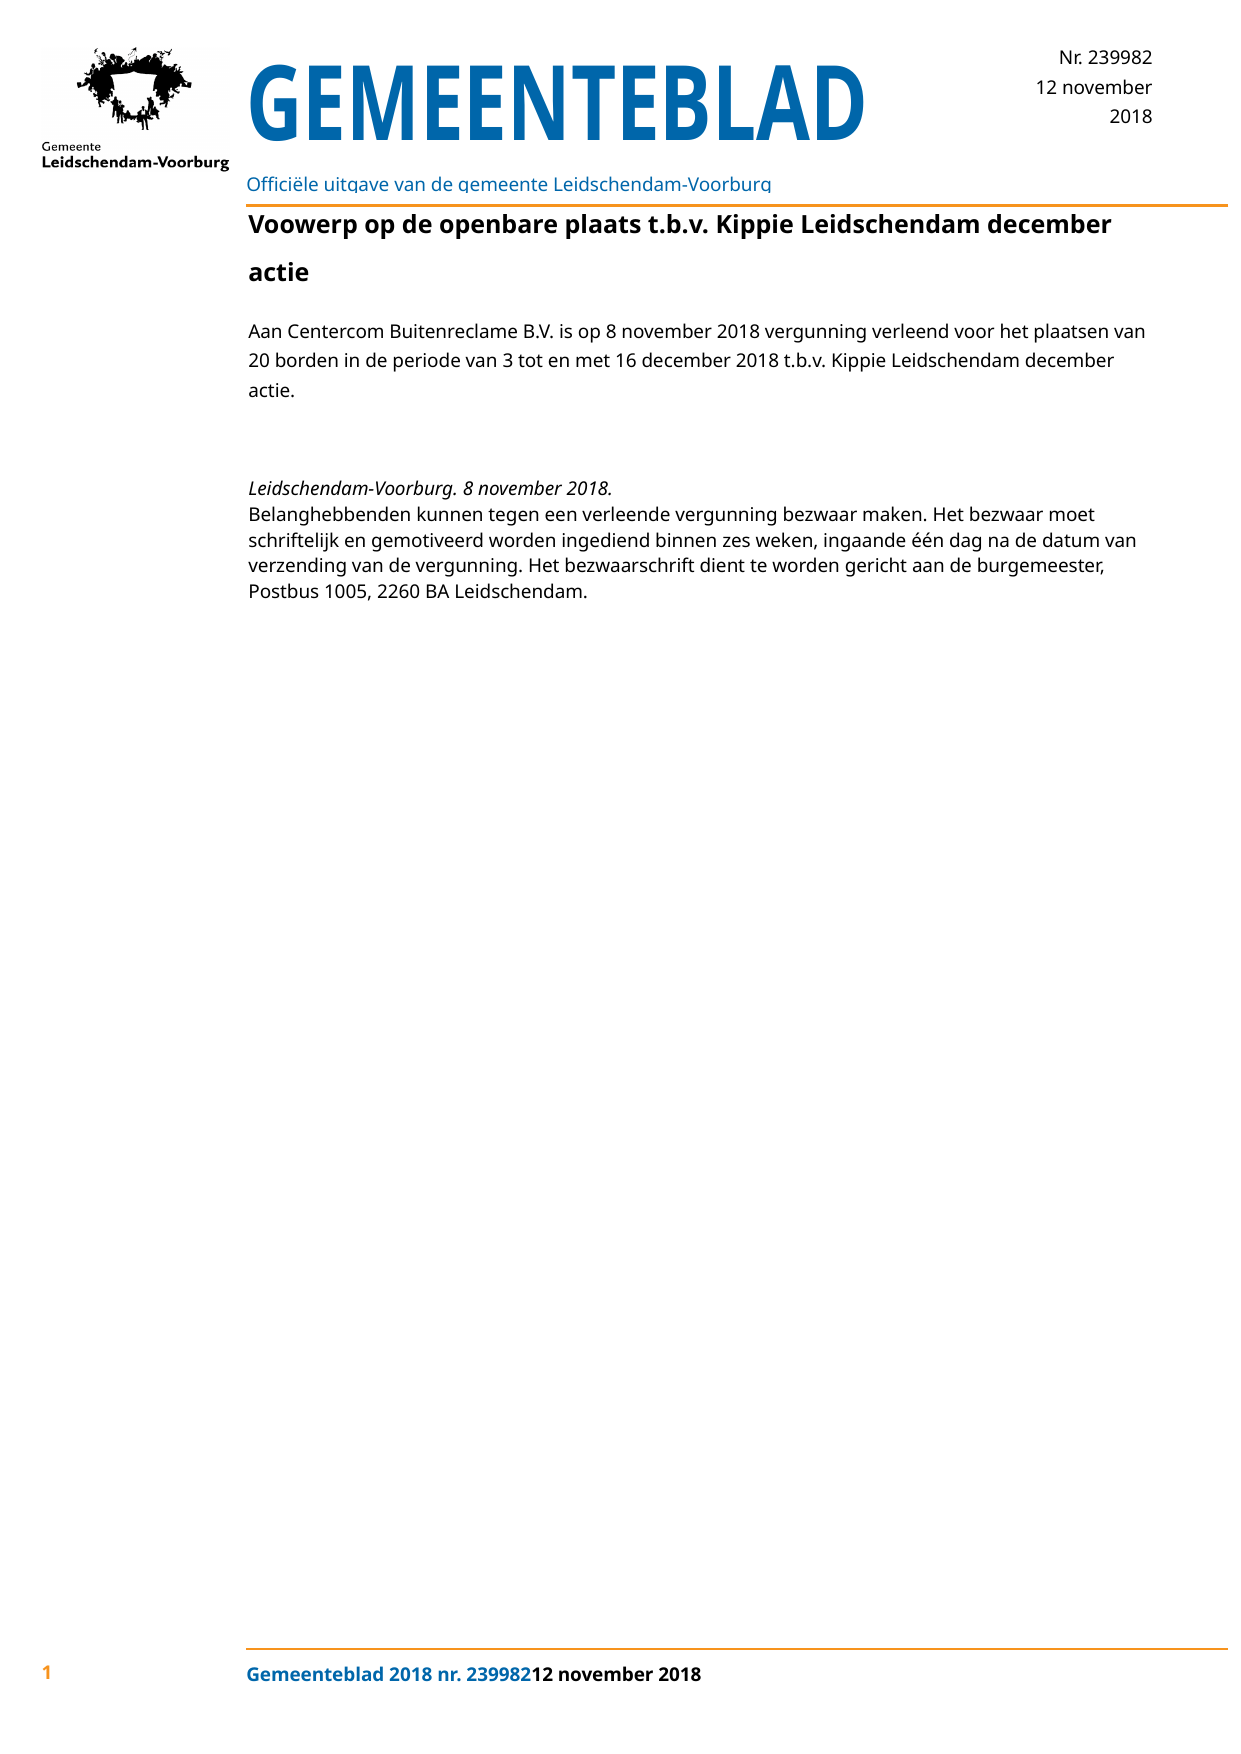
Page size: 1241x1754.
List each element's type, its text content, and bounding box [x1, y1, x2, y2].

text Voowerp op de openbare plaats t.b.v. Kippie Leidschendam december actie [248, 207, 1152, 288]
text Belanghebbenden kunnen tegen een verleende vergunning bezwaar maken. Het bezwaar moet schriftelijk en gemotiveerd worden ingediend binnen zes weken, ingaande één dag na de datum van verzending van de vergunning. Het bezwaarschrift dient te worden gericht aan de burgemeester, Postbus 1005, 2260 BA Leidschendam. [248, 501, 1152, 604]
text Leidschendam-Voorburg. 8 november 2018. [248, 475, 1152, 501]
picture [41, 47, 231, 172]
text Aan Centercom Buitenreclame B.V. is op 8 november 2018 vergunning verleend voor het plaatsen van 20 borden in de periode van 3 tot en met 16 december 2018 t.b.v. Kippie Leidschendam december actie. [248, 318, 1152, 403]
